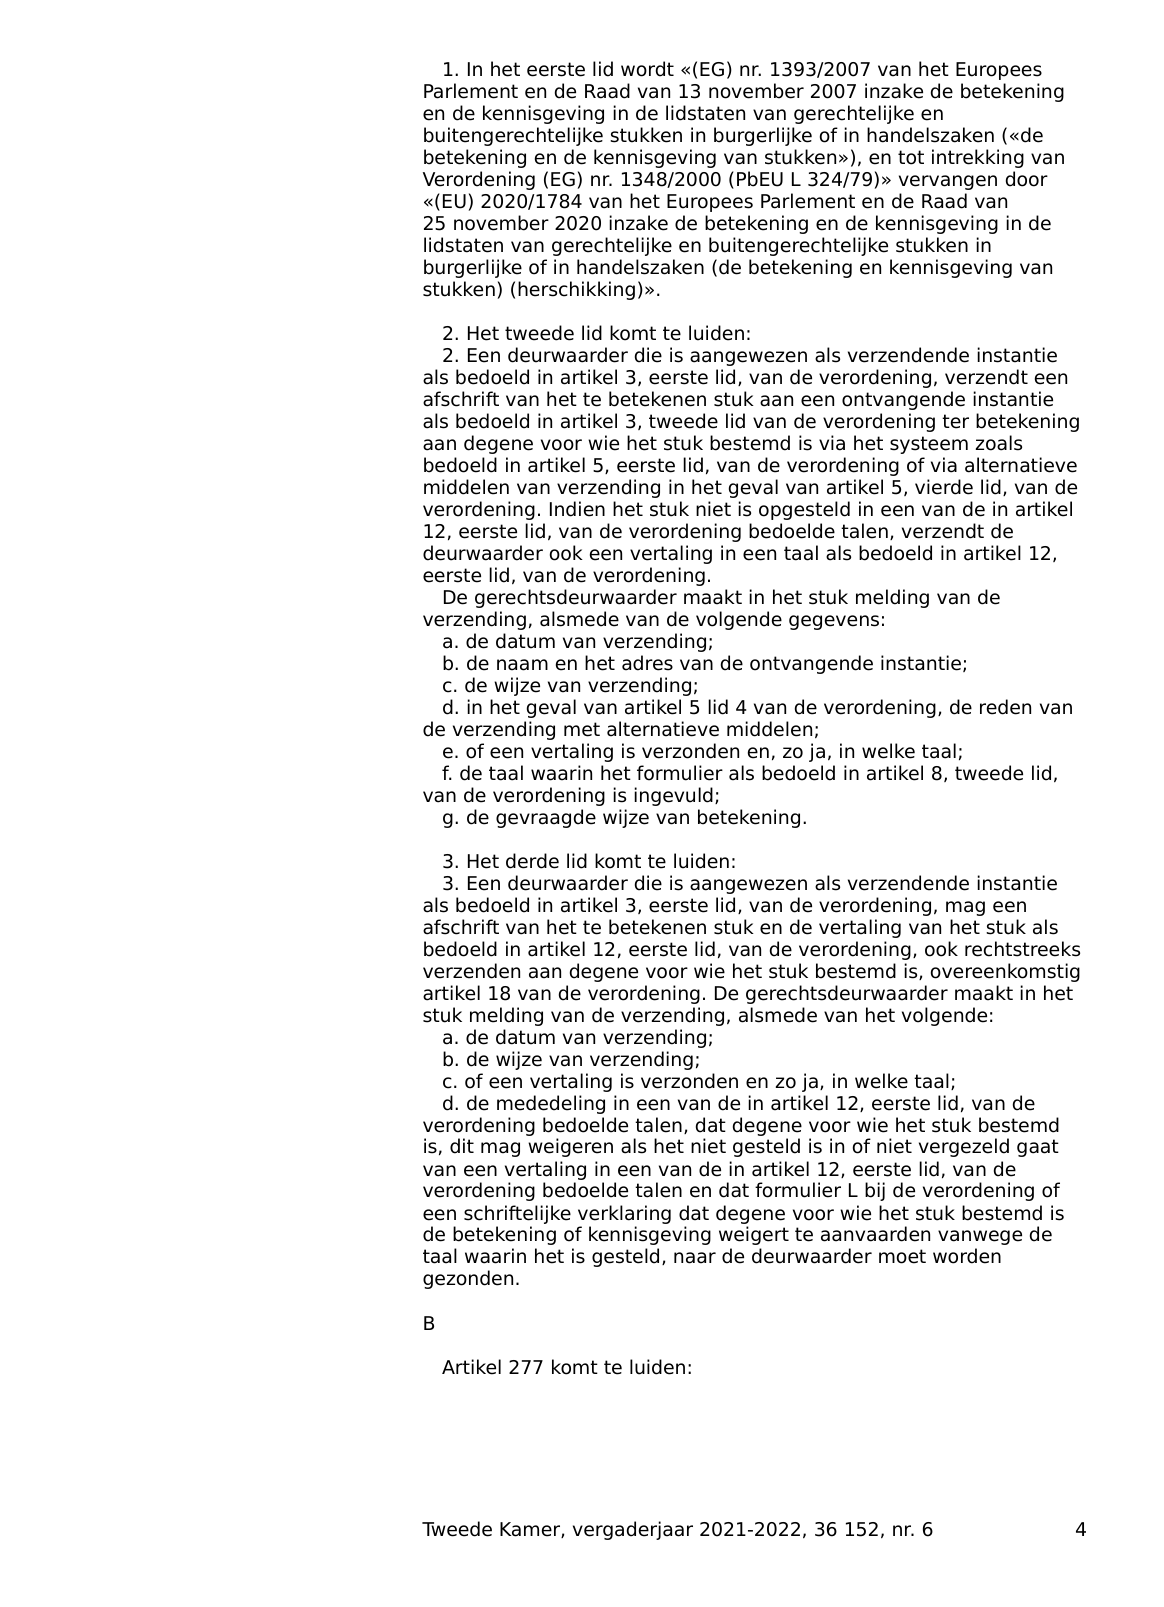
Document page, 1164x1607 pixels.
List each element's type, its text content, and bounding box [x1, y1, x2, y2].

text c. de wijze van verzending; [422, 675, 1087, 697]
subtitle B [422, 1312, 1087, 1334]
text a. de datum van verzending; [422, 1027, 1087, 1048]
text b. de wijze van verzending; [422, 1048, 1087, 1071]
text 1. In het eerste lid wordt «(EG) nr. 1393/2007 van het Europees Parlement en de Raad van 13 november 2007 inzake de betekening en de kennisgeving in de lidstaten van gerechtelijke en buitengerechtelijke stukken in burgerlijke of in handelszaken («de betekening en de kennisgeving van stukken»), en tot intrekking van Verordening (EG) nr. 1348/2000 (PbEU L 324/79)» vervangen door «(EU) 2020/1784 van het Europees Parlement en de Raad van 25 november 2020 inzake de betekening en de kennisgeving in de lidstaten van gerechtelijke en buitengerechtelijke stukken in burgerlijke of in handelszaken (de betekening en kennisgeving van stukken) (herschikking)». [422, 59, 1087, 301]
text 2. Het tweede lid komt te luiden: [422, 323, 1087, 345]
text e. of een vertaling is verzonden en, zo ja, in welke taal; [422, 741, 1087, 763]
text g. de gevraagde wijze van betekening. [422, 807, 1087, 828]
text 2. Een deurwaarder die is aangewezen als verzendende instantie als bedoeld in artikel 3, eerste lid, van de verordening, verzendt een afschrift van het te betekenen stuk aan een ontvangende instantie als bedoeld in artikel 3, tweede lid van de verordening ter betekening aan degene voor wie het stuk bestemd is via het systeem zoals bedoeld in artikel 5, eerste lid, van de verordening of via alternatieve middelen van verzending in het geval van artikel 5, vierde lid, van de verordening. Indien het stuk niet is opgesteld in een van de in artikel 12, eerste lid, van de verordening bedoelde talen, verzendt de deurwaarder ook een vertaling in een taal als bedoeld in artikel 12, eerste lid, van de verordening. [422, 345, 1087, 587]
text c. of een vertaling is verzonden en zo ja, in welke taal; [422, 1071, 1087, 1092]
text d. in het geval van artikel 5 lid 4 van de verordening, de reden van de verzending met alternatieve middelen; [422, 697, 1087, 741]
text De gerechtsdeurwaarder maakt in het stuk melding van de verzending, alsmede van de volgende gegevens: [422, 587, 1087, 631]
text a. de datum van verzending; [422, 631, 1087, 653]
text f. de taal waarin het formulier als bedoeld in artikel 8, tweede lid, van de verordening is ingevuld; [422, 763, 1087, 807]
text 3. Een deurwaarder die is aangewezen als verzendende instantie als bedoeld in artikel 3, eerste lid, van de verordening, mag een afschrift van het te betekenen stuk en de vertaling van het stuk als bedoeld in artikel 12, eerste lid, van de verordening, ook rechtstreeks verzenden aan degene voor wie het stuk bestemd is, overeenkomstig artikel 18 van de verordening. De gerechtsdeurwaarder maakt in het stuk melding van de verzending, alsmede van het volgende: [422, 873, 1087, 1027]
text 3. Het derde lid komt te luiden: [422, 851, 1087, 873]
text b. de naam en het adres van de ontvangende instantie; [422, 653, 1087, 675]
text d. de mededeling in een van de in artikel 12, eerste lid, van de verordening bedoelde talen, dat degene voor wie het stuk bestemd is, dit mag weigeren als het niet gesteld is in of niet vergezeld gaat van een vertaling in een van de in artikel 12, eerste lid, van de verordening bedoelde talen en dat formulier L bij de verordening of een schriftelijke verklaring dat degene voor wie het stuk bestemd is de betekening of kennisgeving weigert te aanvaarden vanwege de taal waarin het is gesteld, naar de deurwaarder moet worden gezonden. [422, 1092, 1087, 1290]
text Artikel 277 komt te luiden: [422, 1357, 1087, 1379]
